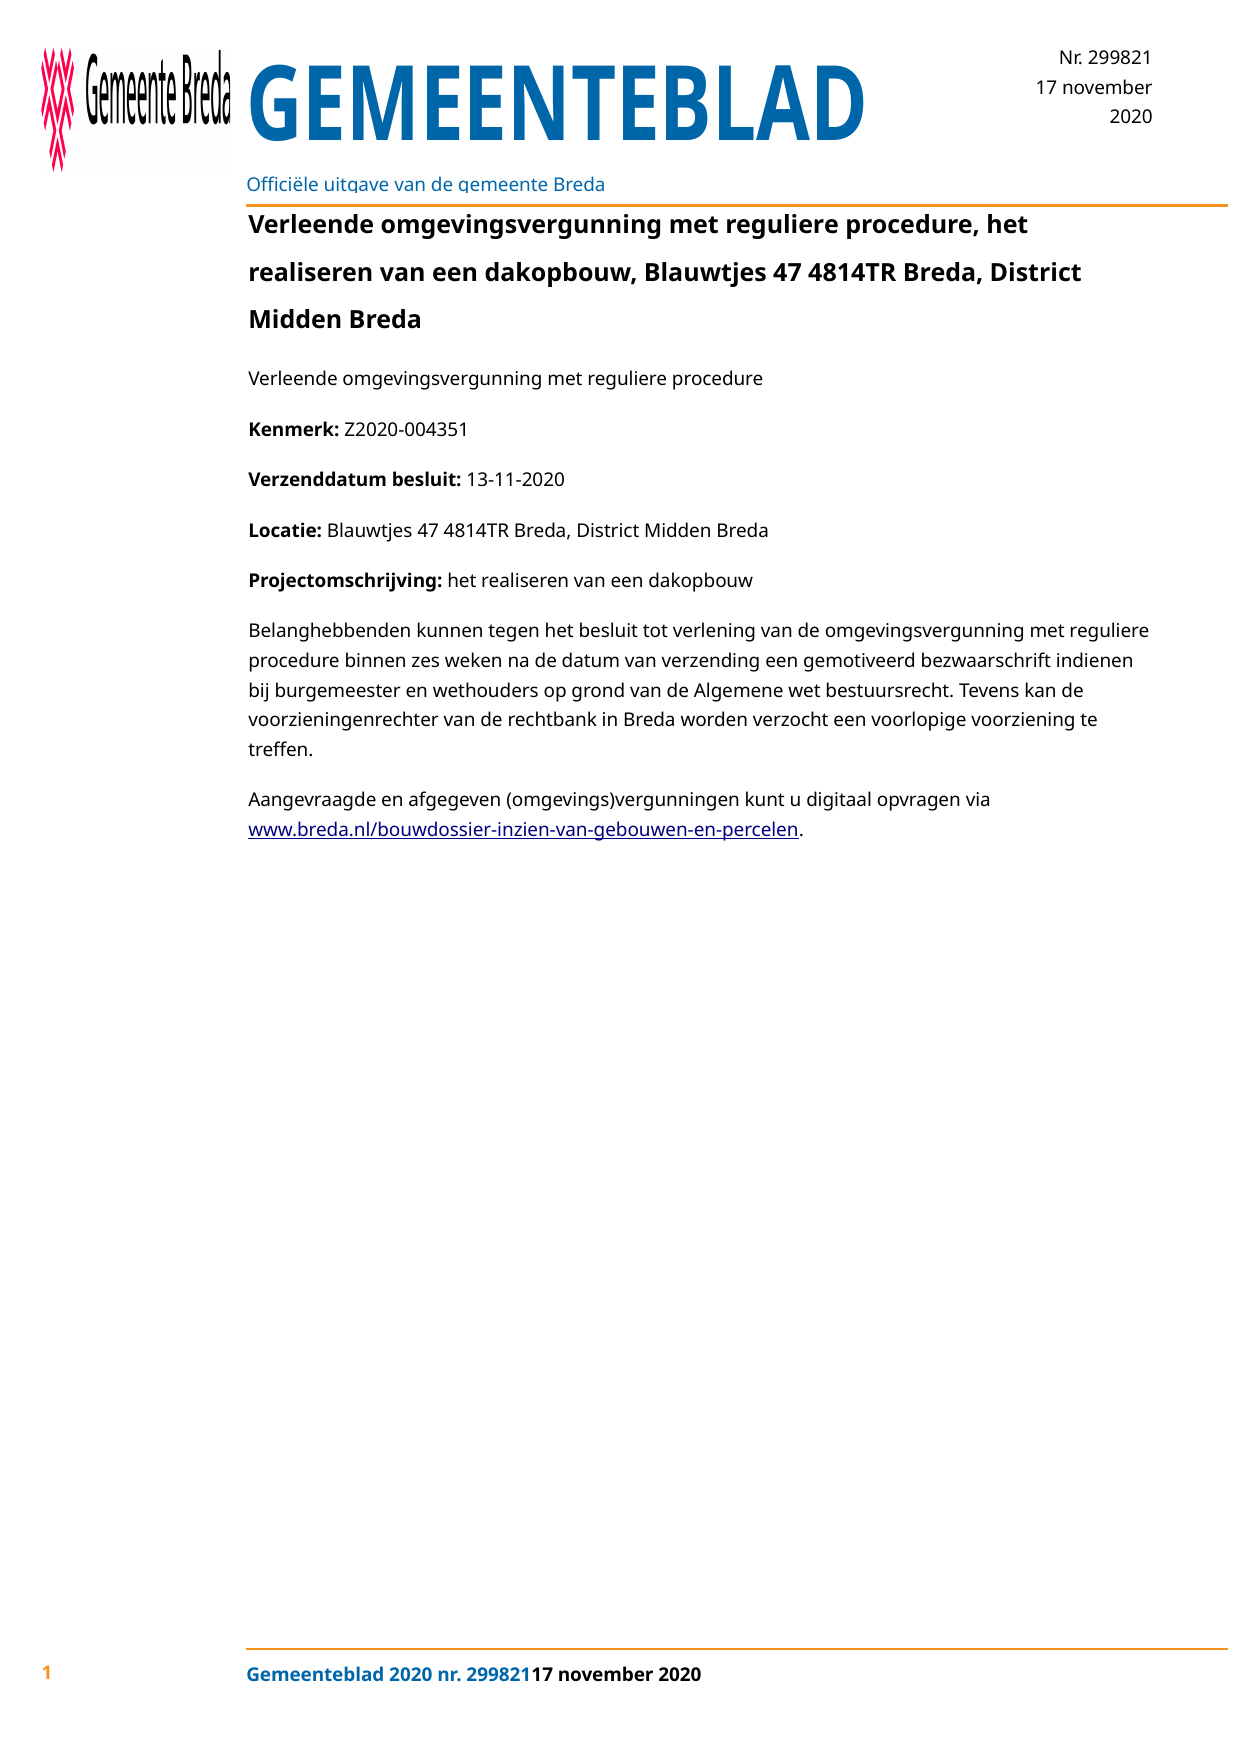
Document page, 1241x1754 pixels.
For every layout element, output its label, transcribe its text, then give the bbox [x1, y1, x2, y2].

text Kenmerk: Z2020-004351 [248, 416, 1152, 442]
text Verzenddatum besluit: 13-11-2020 [248, 466, 1152, 492]
text Projectomschrijving: het realiseren van een dakopbouw [248, 567, 1152, 593]
text Aangevraagde en afgegeven (omgevings)vergunningen kunt u digitaal opvragen via www.breda.nl/bouwdossier-inzien-van-gebouwen-en-percelen. [248, 786, 1152, 842]
text Verleende omgevingsvergunning met reguliere procedure, het realiseren van een dakopbouw, Blauwtjes 47 4814TR Breda, District Midden Breda [248, 207, 1152, 336]
text Verleende omgevingsvergunning met reguliere procedure [248, 366, 1152, 391]
picture [41, 47, 231, 172]
text Belanghebbenden kunnen tegen het besluit tot verlening van de omgevingsvergunning met reguliere procedure binnen zes weken na de datum van verzending een gemotiveerd bezwaarschrift indienen bij burgemeester en wethouders op grond van de Algemene wet bestuursrecht. Tevens kan de voorzieningenrechter van de rechtbank in Breda worden verzocht een voorlopige voorziening te treffen. [248, 618, 1152, 762]
text Locatie: Blauwtjes 47 4814TR Breda, District Midden Breda [248, 517, 1152, 542]
